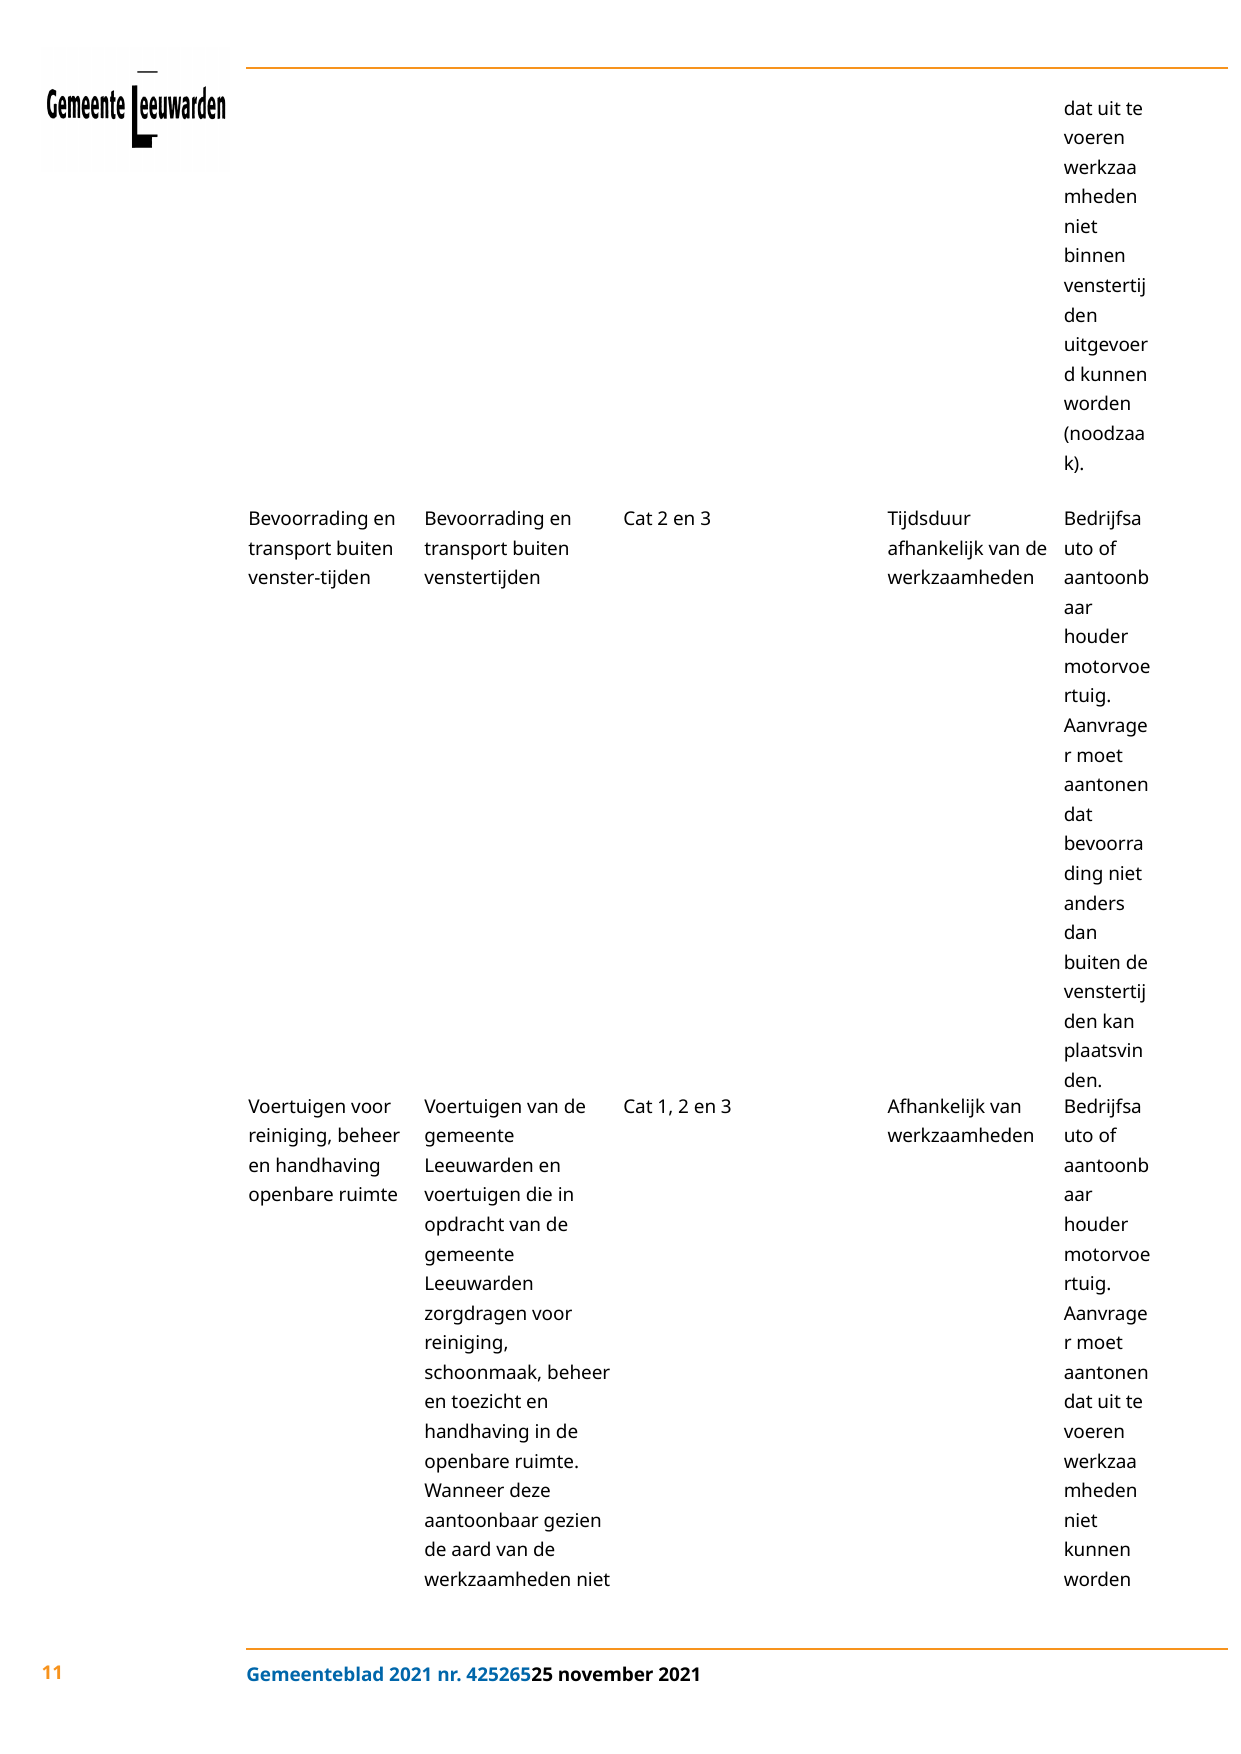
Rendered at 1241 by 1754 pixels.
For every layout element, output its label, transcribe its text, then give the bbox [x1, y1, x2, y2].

table_cell Bevoorrading en transport buiten venstertijden [424, 505, 623, 1093]
table_cell dat uit te voeren werkzaamheden niet binnen venstertijden uitgevoerd kunnen worden (noodzaak). [1064, 95, 1152, 505]
table_cell Voertuigen van de gemeente Leeuwarden en voertuigen die in opdracht van de gemeente Leeuwarden zorgdragen voor reiniging, schoonmaak, beheer en toezicht en handhaving in de openbare ruimte. Wanneer deze aantoonbaar gezien de aard van de werkzaamheden niet [424, 1093, 623, 1592]
table_cell [887, 95, 1063, 505]
table_cell Cat 2 en 3 [623, 505, 887, 1093]
table_cell Bedrijfsauto of aantoonbaar houder motorvoertuig. Aanvrager moet aantonen dat uit te voeren werkzaamheden niet kunnen worden [1064, 1093, 1152, 1592]
table_cell Voertuigen voor reiniging, beheer en handhaving openbare ruimte [248, 1093, 424, 1592]
table_cell Bevoorrading en transport buiten venster-tijden [248, 505, 424, 1093]
table_cell Tijdsduur afhankelijk van de werkzaamheden [887, 505, 1063, 1093]
table_cell Bedrijfsauto of aantoonbaar houder motorvoertuig. Aanvrager moet aantonen dat bevoorrading niet anders dan buiten de venstertijden kan plaatsvinden. [1064, 505, 1152, 1093]
picture [41, 47, 231, 172]
table_cell [623, 95, 887, 505]
table_cell Afhankelijk van werkzaamheden [887, 1093, 1063, 1592]
table_cell Cat 1, 2 en 3 [623, 1093, 887, 1592]
table_cell [248, 95, 424, 505]
table_cell [424, 95, 623, 505]
